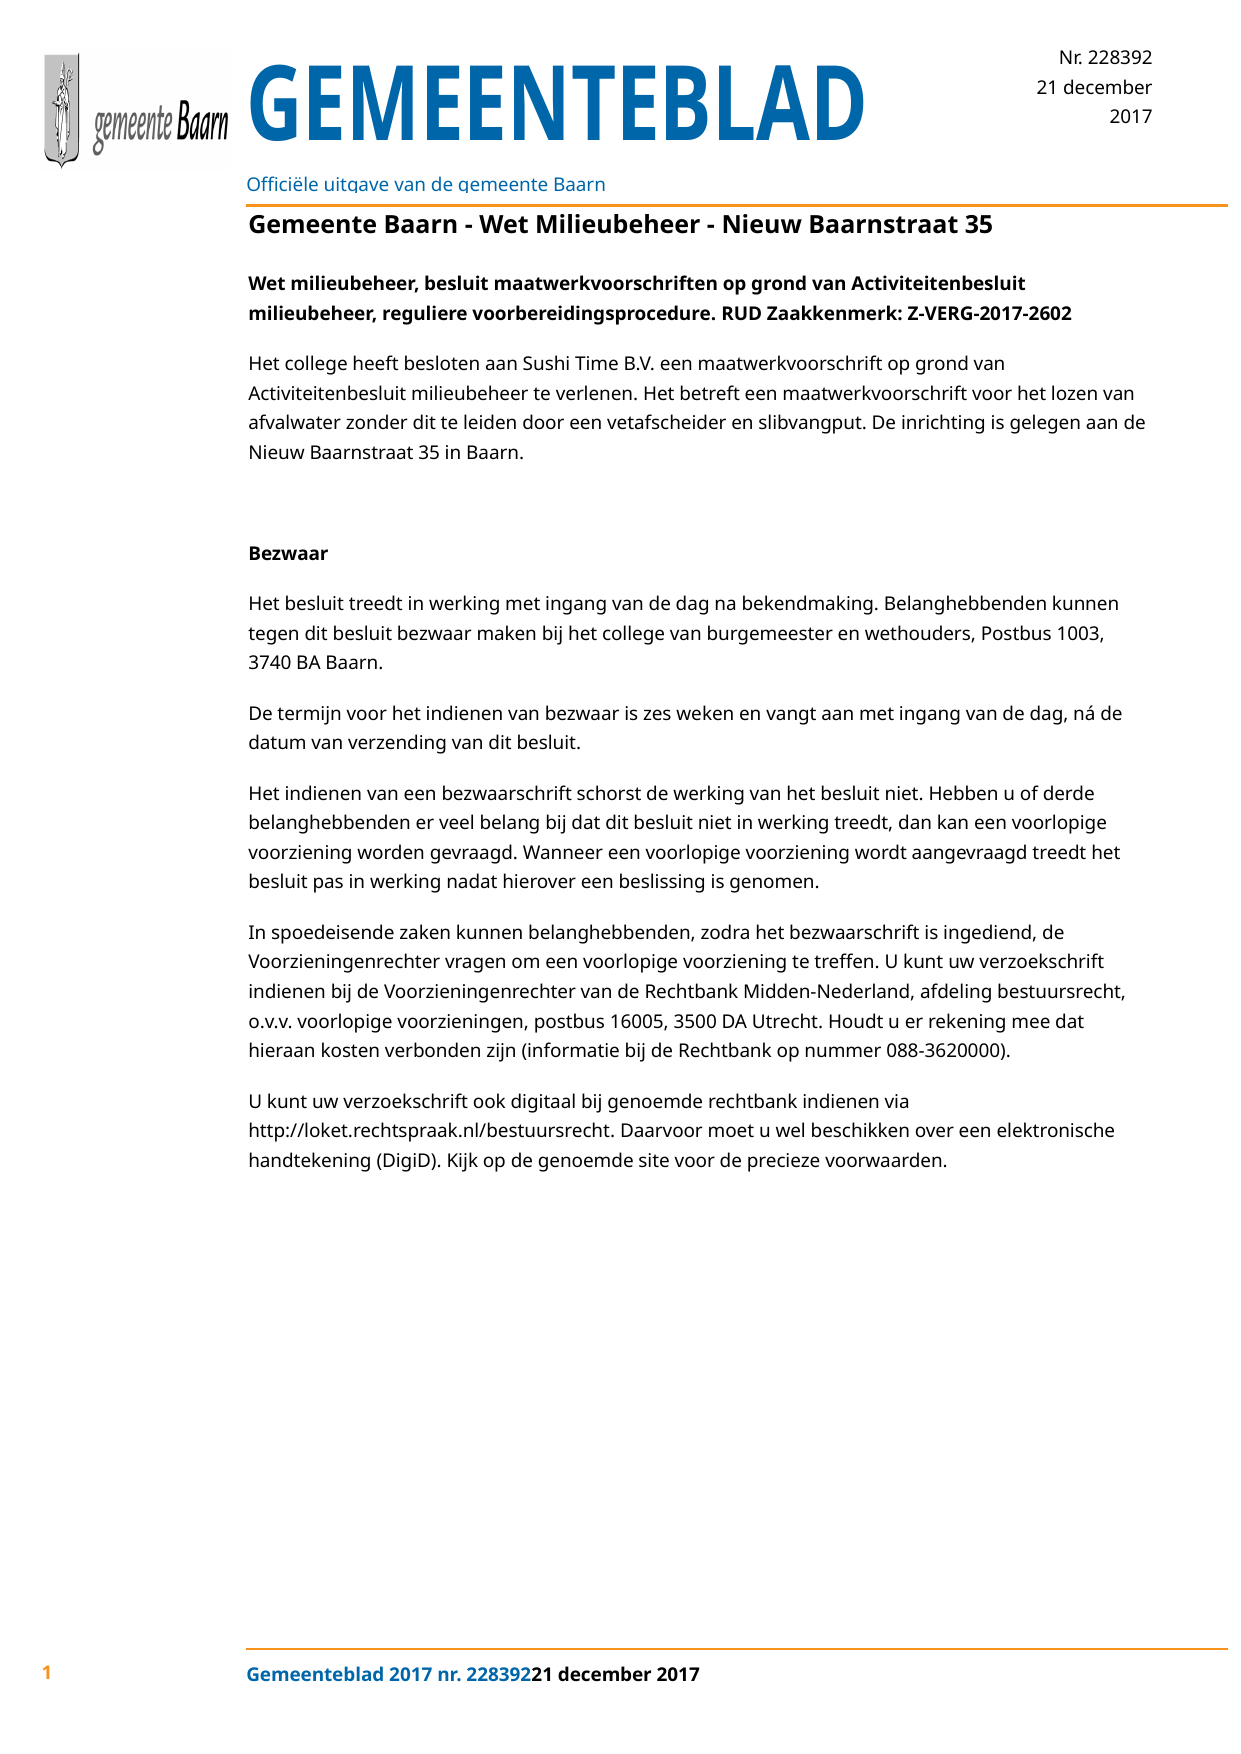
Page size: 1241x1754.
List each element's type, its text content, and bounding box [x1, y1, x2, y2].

text U kunt uw verzoekschrift ook digitaal bij genoemde rechtbank indienen via http://loket.rechtspraak.nl/bestuursrecht. Daarvoor moet u wel beschikken over een elektronische handtekening (DigiD). Kijk op de genoemde site voor de precieze voorwaarden. [248, 1088, 1152, 1173]
text Het college heeft besloten aan Sushi Time B.V. een maatwerkvoorschrift op grond van Activiteitenbesluit milieubeheer te verlenen. Het betreft een maatwerkvoorschrift voor het lozen van afvalwater zonder dit te leiden door een vetafscheider en slibvangput. De inrichting is gelegen aan de Nieuw Baarnstraat 35 in Baarn. [248, 350, 1152, 465]
text Bezwaar [248, 540, 1152, 566]
text De termijn voor het indienen van bezwaar is zes weken en vangt aan met ingang van de dag, ná de datum van verzending van dit besluit. [248, 700, 1152, 755]
text Gemeente Baarn - Wet Milieubeheer - Nieuw Baarnstraat 35 [248, 207, 1152, 241]
picture [41, 47, 231, 172]
text Het besluit treedt in werking met ingang van de dag na bekendmaking. Belanghebbenden kunnen tegen dit besluit bezwaar maken bij het college van burgemeester en wethouders, Postbus 1003, 3740 BA Baarn. [248, 590, 1152, 675]
text Wet milieubeheer, besluit maatwerkvoorschriften op grond van Activiteitenbesluit milieubeheer, reguliere voorbereidingsprocedure. RUD Zaakkenmerk: Z-VERG-2017-2602 [248, 270, 1152, 326]
text Het indienen van een bezwaarschrift schorst de werking van het besluit niet. Hebben u of derde belanghebbenden er veel belang bij dat dit besluit niet in werking treedt, dan kan een voorlopige voorziening worden gevraagd. Wanneer een voorlopige voorziening wordt aangevraagd treedt het besluit pas in werking nadat hierover een beslissing is genomen. [248, 780, 1152, 894]
text In spoedeisende zaken kunnen belanghebbenden, zodra het bezwaarschrift is ingediend, de Voorzieningenrechter vragen om een voorlopige voorziening te treffen. U kunt uw verzoekschrift indienen bij de Voorzieningenrechter van de Rechtbank Midden-Nederland, afdeling bestuursrecht, o.v.v. voorlopige voorzieningen, postbus 16005, 3500 DA Utrecht. Houdt u er rekening mee dat hieraan kosten verbonden zijn (informatie bij de Rechtbank op nummer 088-3620000). [248, 919, 1152, 1063]
